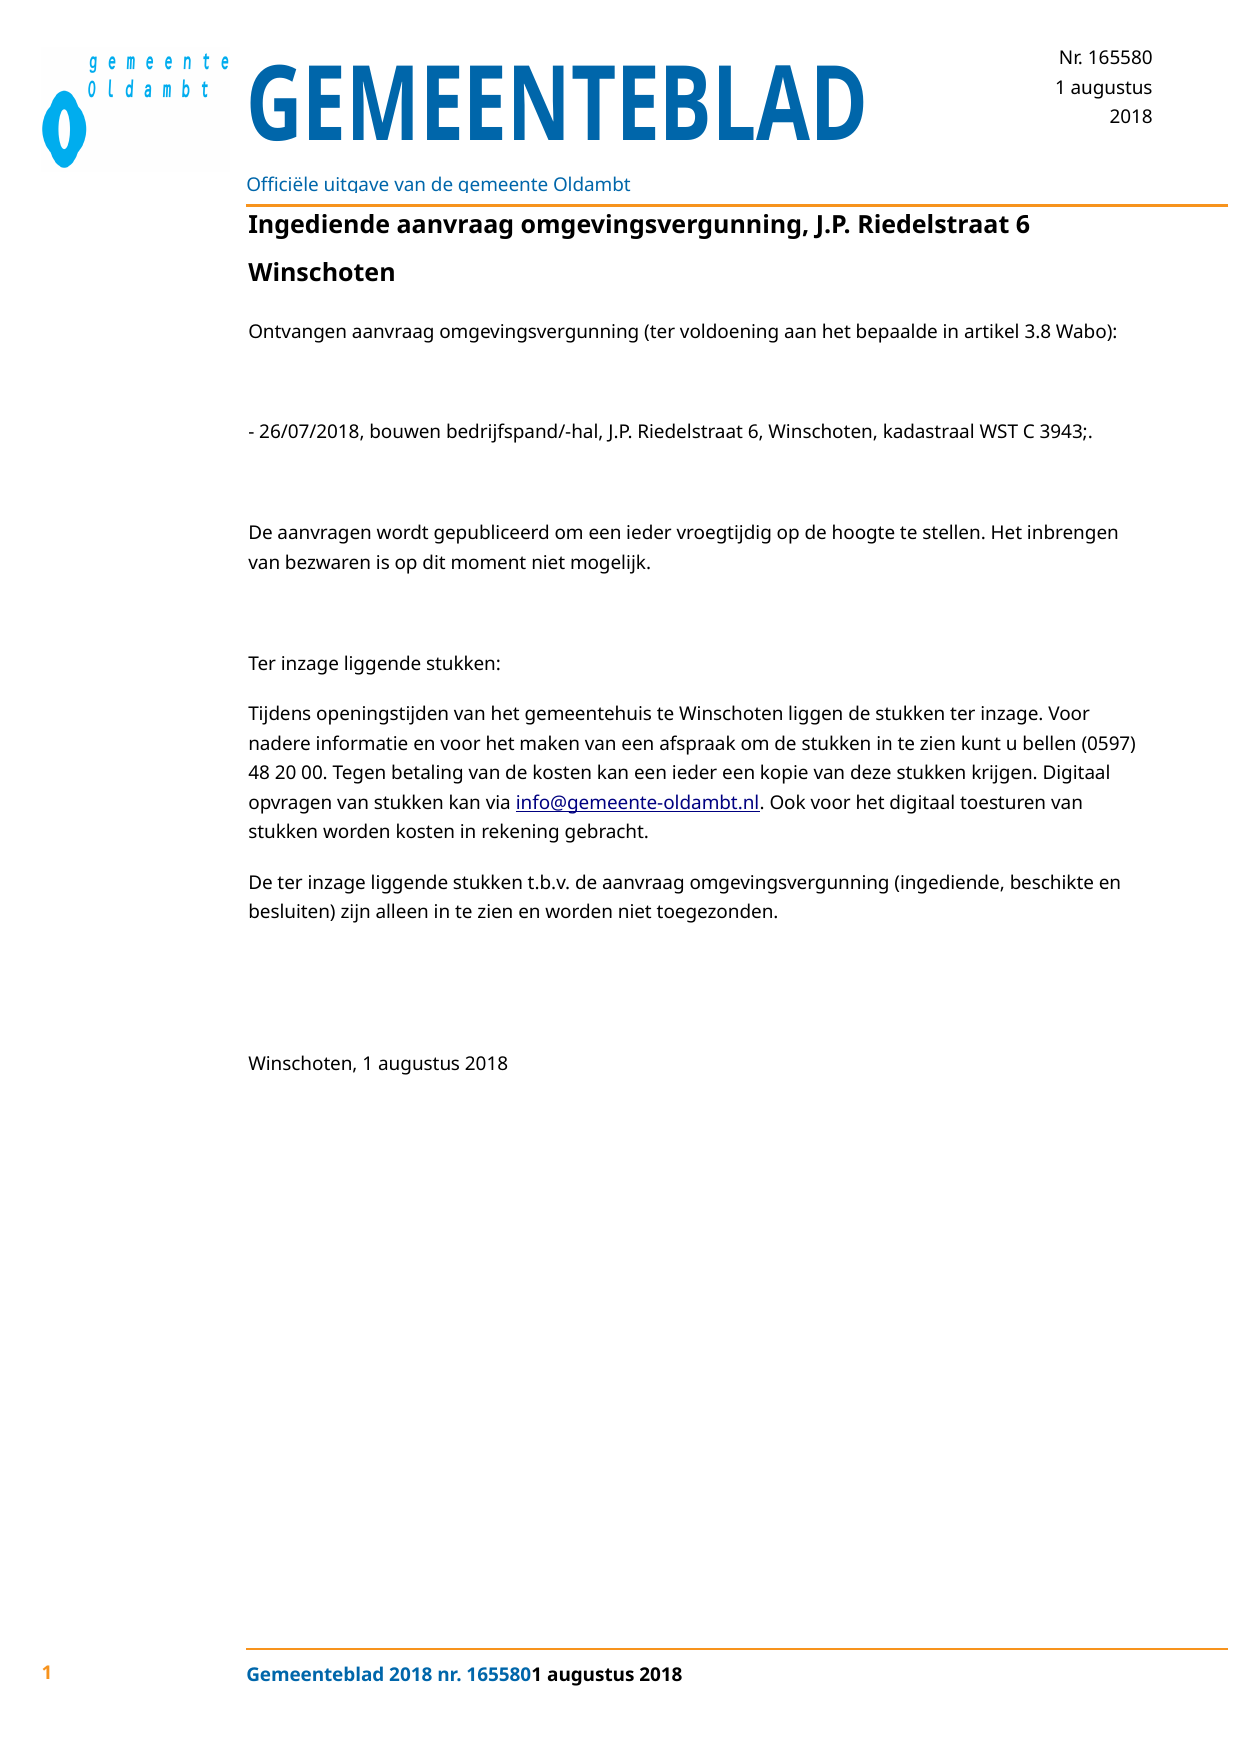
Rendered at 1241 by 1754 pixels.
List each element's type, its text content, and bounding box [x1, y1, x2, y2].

text De aanvragen wordt gepubliceerd om een ieder vroegtijdig op de hoogte te stellen. Het inbrengen van bezwaren is op dit moment niet mogelijk. [248, 519, 1152, 575]
text Ontvangen aanvraag omgevingsvergunning (ter voldoening aan het bepaalde in artikel 3.8 Wabo): [248, 318, 1152, 344]
text De ter inzage liggende stukken t.b.v. de aanvraag omgevingsvergunning (ingediende, beschikte en besluiten) zijn alleen in te zien en worden niet toegezonden. [248, 869, 1152, 924]
text Tijdens openingstijden van het gemeentehuis te Winschoten liggen de stukken ter inzage. Voor nadere informatie en voor het maken van een afspraak om de stukken in te zien kunt u bellen (0597) 48 20 00. Tegen betaling van de kosten kan een ieder een kopie van deze stukken krijgen. Digitaal opvragen van stukken kan via info@gemeente-oldambt.nl. Ook voor het digitaal toesturen van stukken worden kosten in rekening gebracht. [248, 700, 1152, 844]
text Ingediende aanvraag omgevingsvergunning, J.P. Riedelstraat 6 Winschoten [248, 207, 1152, 288]
picture [41, 47, 231, 172]
text Ter inzage liggende stukken: [248, 650, 1152, 676]
text Winschoten, 1 augustus 2018 [248, 1050, 1152, 1076]
text - 26/07/2018, bouwen bedrijfspand/-hal, J.P. Riedelstraat 6, Winschoten, kadastraal WST C 3943;. [248, 419, 1152, 444]
